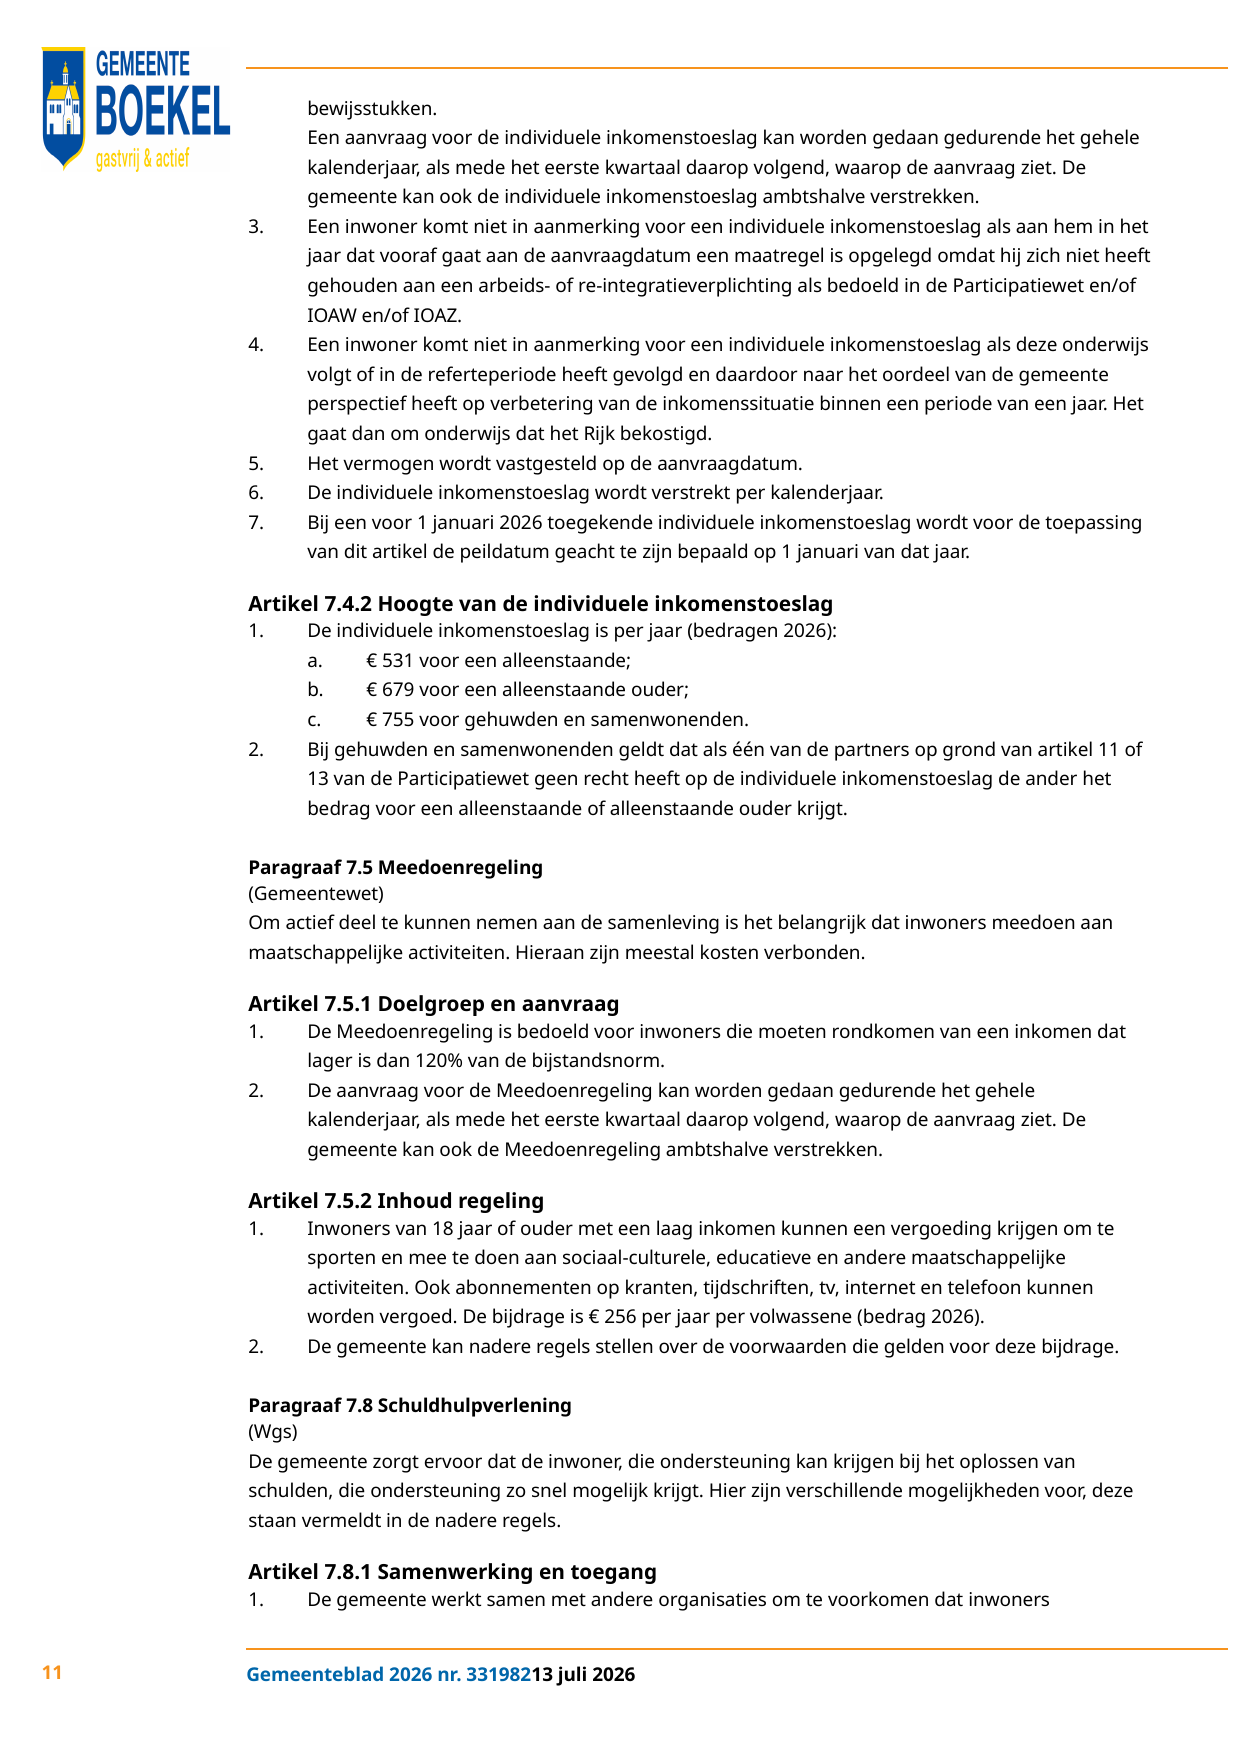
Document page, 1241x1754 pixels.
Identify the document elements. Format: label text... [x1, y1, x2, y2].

list Bij een voor 1 januari 2026 toegekende individuele inkomenstoeslag wordt voor de toepassing van dit artikel de peildatum geacht te zijn bepaald op 1 januari van dat jaar. [248, 509, 1152, 564]
list Een inwoner komt niet in aanmerking voor een individuele inkomenstoeslag als aan hem in het jaar dat vooraf gaat aan de aanvraagdatum een maatregel is opgelegd omdat hij zich niet heeft gehouden aan een arbeids- of re-integratieverplichting als bedoeld in de Participatiewet en/of IOAW en/of IOAZ. [248, 213, 1152, 328]
list De individuele inkomenstoeslag is per jaar (bedragen 2026): [248, 617, 1152, 643]
list € 531 voor een alleenstaande; [307, 647, 1152, 673]
text Artikel 7.8.1 Samenwerking en toegang [248, 1557, 1152, 1586]
text Artikel 7.5.1 Doelgroep en aanvraag [248, 989, 1152, 1018]
list € 755 voor gehuwden en samenwonenden. [307, 706, 1152, 732]
list De Meedoenregeling is bedoeld voor inwoners die moeten rondkomen van een inkomen dat lager is dan 120% van de bijstandsnorm. [248, 1018, 1152, 1073]
picture [41, 47, 231, 172]
text (Gemeentewet) [248, 880, 1152, 906]
list Het vermogen wordt vastgesteld op de aanvraagdatum. [248, 450, 1152, 476]
list bewijsstukken. [248, 95, 1152, 121]
list Een inwoner komt niet in aanmerking voor een individuele inkomenstoeslag als deze onderwijs volgt of in de referteperiode heeft gevolgd en daardoor naar het oordeel van de gemeente perspectief heeft op verbetering van de inkomenssituatie binnen een periode van een jaar. Het gaat dan om onderwijs dat het Rijk bekostigd. [248, 331, 1152, 446]
list € 679 voor een alleenstaande ouder; [307, 677, 1152, 702]
text De gemeente zorgt ervoor dat de inwoner, die ondersteuning kan krijgen bij het oplossen van schulden, die ondersteuning zo snel mogelijk krijgt. Hier zijn verschillende mogelijkheden voor, deze staan vermeldt in de nadere regels. [248, 1448, 1152, 1533]
text Artikel 7.5.2 Inhoud regeling [248, 1187, 1152, 1215]
text (Wgs) [248, 1418, 1152, 1444]
text Artikel 7.4.2 Hoogte van de individuele inkomenstoeslag [248, 589, 1152, 617]
list Inwoners van 18 jaar of ouder met een laag inkomen kunnen een vergoeding krijgen om te sporten en mee te doen aan sociaal-culturele, educatieve en andere maatschappelijke activiteiten. Ook abonnementen op kranten, tijdschriften, tv, internet en telefoon kunnen worden vergoed. De bijdrage is € 256 per jaar per volwassene (bedrag 2026). [248, 1215, 1152, 1329]
list De individuele inkomenstoeslag wordt verstrekt per kalenderjaar. [248, 479, 1152, 505]
list Een aanvraag voor de individuele inkomenstoeslag kan worden gedaan gedurende het gehele kalenderjaar, als mede het eerste kwartaal daarop volgend, waarop de aanvraag ziet. De gemeente kan ook de individuele inkomenstoeslag ambtshalve verstrekken. [248, 124, 1152, 209]
text Paragraaf 7.8 Schuldhulpverlening [248, 1392, 1152, 1418]
list De gemeente kan nadere regels stellen over de voorwaarden die gelden voor deze bijdrage. [248, 1333, 1152, 1359]
text Paragraaf 7.5 Meedoenregeling [248, 854, 1152, 880]
text Om actief deel te kunnen nemen aan de samenleving is het belangrijk dat inwoners meedoen aan maatschappelijke activiteiten. Hieraan zijn meestal kosten verbonden. [248, 909, 1152, 965]
list Bij gehuwden en samenwonenden geldt dat als één van de partners op grond van artikel 11 of 13 van de Participatiewet geen recht heeft op de individuele inkomenstoeslag de ander het bedrag voor een alleenstaande of alleenstaande ouder krijgt. [248, 736, 1152, 821]
list De gemeente werkt samen met andere organisaties om te voorkomen dat inwoners [248, 1586, 1152, 1612]
list De aanvraag voor de Meedoenregeling kan worden gedaan gedurende het gehele kalenderjaar, als mede het eerste kwartaal daarop volgend, waarop de aanvraag ziet. De gemeente kan ook de Meedoenregeling ambtshalve verstrekken. [248, 1077, 1152, 1162]
